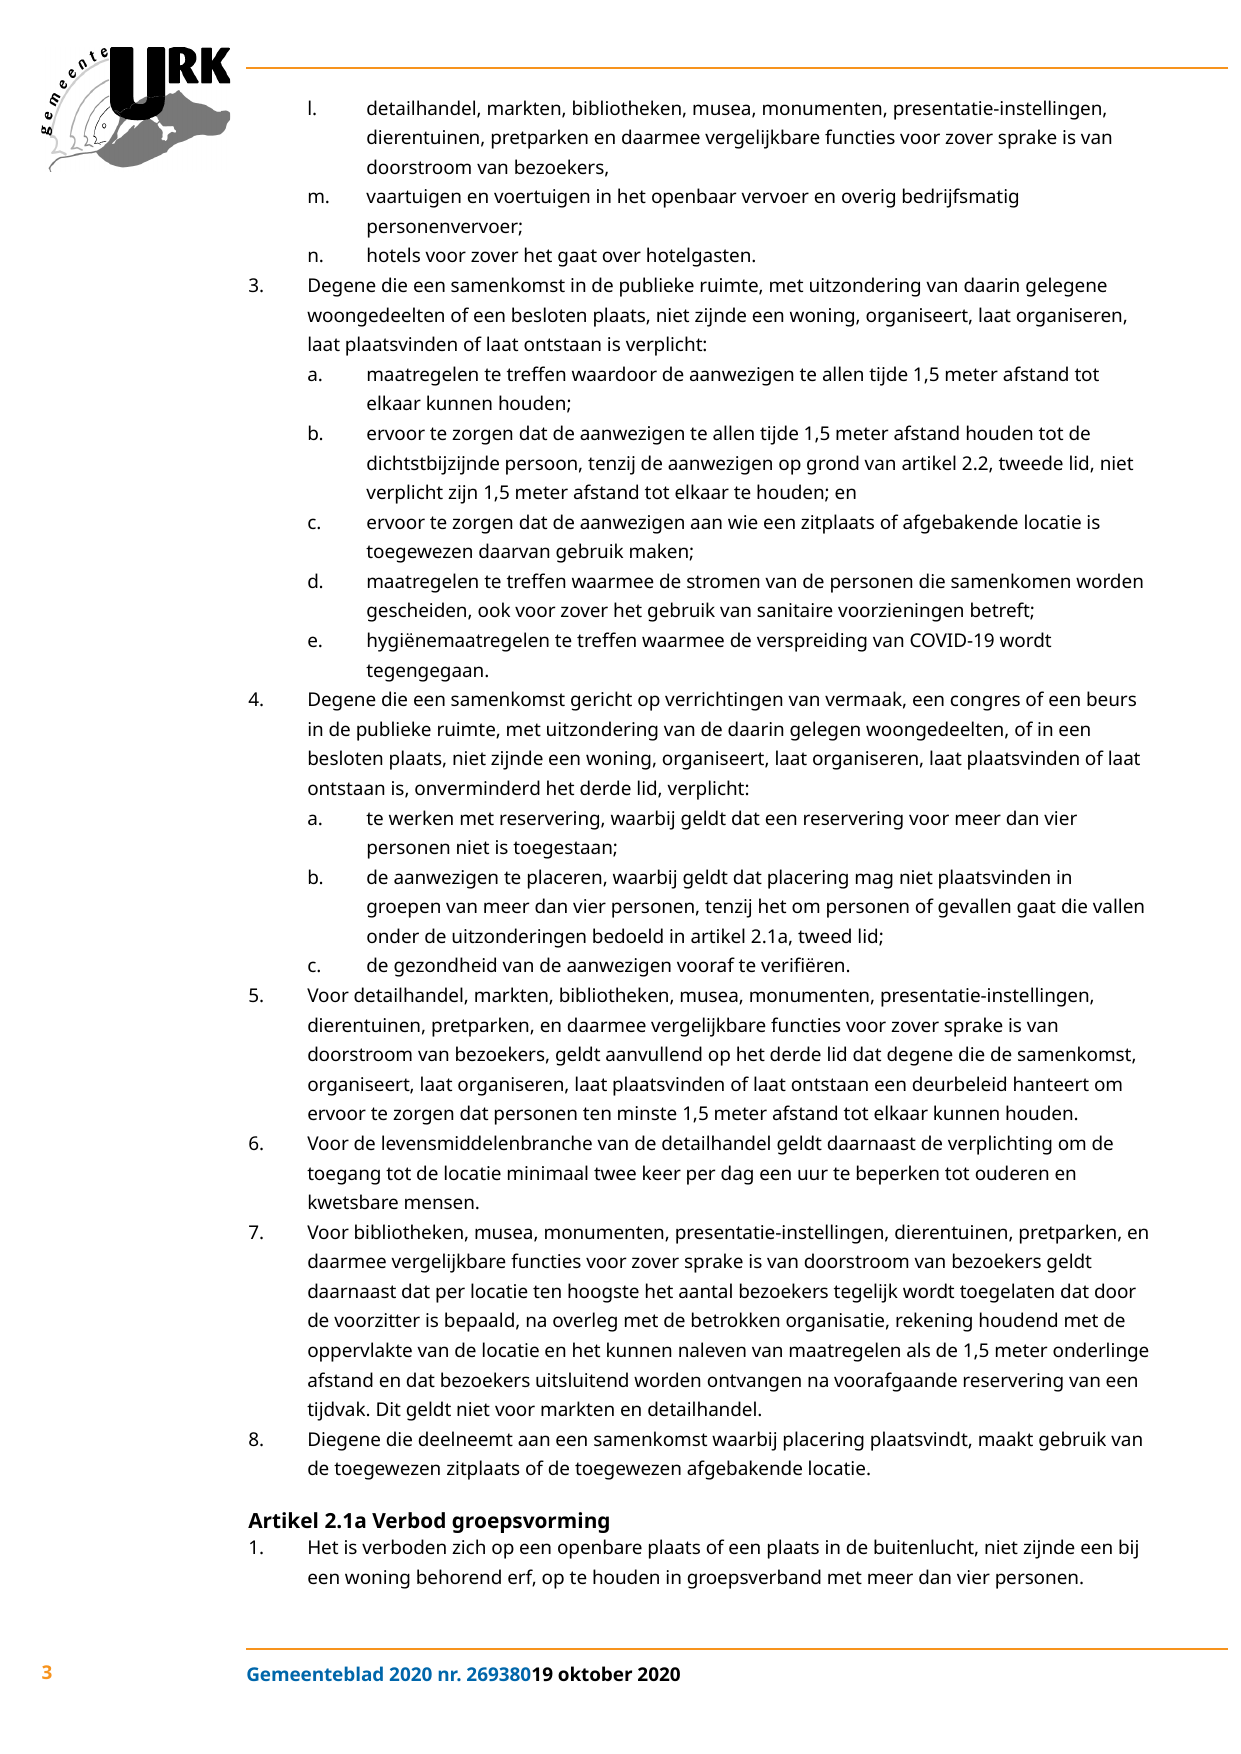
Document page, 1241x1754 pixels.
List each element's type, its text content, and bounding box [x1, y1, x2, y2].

list Het is verboden zich op een openbare plaats of een plaats in de buitenlucht, niet zijnde een bij een woning behorend erf, op te houden in groepsverband met meer dan vier personen. [248, 1534, 1152, 1590]
list ervoor te zorgen dat de aanwezigen te allen tijde 1,5 meter afstand houden tot de dichtstbijzijnde persoon, tenzij de aanwezigen op grond van artikel 2.2, tweede lid, niet verplicht zijn 1,5 meter afstand tot elkaar te houden; en [307, 420, 1152, 505]
list maatregelen te treffen waardoor de aanwezigen te allen tijde 1,5 meter afstand tot elkaar kunnen houden; [307, 361, 1152, 416]
list hygiënemaatregelen te treffen waarmee de verspreiding van COVID-19 wordt tegengegaan. [307, 627, 1152, 683]
list hotels voor zover het gaat over hotelgasten. [307, 243, 1152, 268]
list Degene die een samenkomst in de publieke ruimte, met uitzondering van daarin gelegene woongedeelten of een besloten plaats, niet zijnde een woning, organiseert, laat organiseren, laat plaatsvinden of laat ontstaan is verplicht: [248, 272, 1152, 357]
list maatregelen te treffen waarmee de stromen van de personen die samenkomen worden gescheiden, ook voor zover het gebruik van sanitaire voorzieningen betreft; [307, 568, 1152, 623]
list de aanwezigen te placeren, waarbij geldt dat placering mag niet plaatsvinden in groepen van meer dan vier personen, tenzij het om personen of gevallen gaat die vallen onder de uitzonderingen bedoeld in artikel 2.1a, tweed lid; [307, 864, 1152, 949]
list detailhandel, markten, bibliotheken, musea, monumenten, presentatie-instellingen, dierentuinen, pretparken en daarmee vergelijkbare functies voor zover sprake is van doorstroom van bezoekers, [307, 95, 1152, 180]
list Voor de levensmiddelenbranche van de detailhandel geldt daarnaast de verplichting om de toegang tot de locatie minimaal twee keer per dag een uur te beperken tot ouderen en kwetsbare mensen. [248, 1130, 1152, 1215]
list ervoor te zorgen dat de aanwezigen aan wie een zitplaats of afgebakende locatie is toegewezen daarvan gebruik maken; [307, 509, 1152, 564]
picture [41, 47, 231, 172]
list te werken met reservering, waarbij geldt dat een reservering voor meer dan vier personen niet is toegestaan; [307, 805, 1152, 860]
list Diegene die deelneemt aan een samenkomst waarbij placering plaatsvindt, maakt gebruik van de toegewezen zitplaats of de toegewezen afgebakende locatie. [248, 1426, 1152, 1481]
list Voor bibliotheken, musea, monumenten, presentatie-instellingen, dierentuinen, pretparken, en daarmee vergelijkbare functies voor zover sprake is van doorstroom van bezoekers geldt daarnaast dat per locatie ten hoogste het aantal bezoekers tegelijk wordt toegelaten dat door de voorzitter is bepaald, na overleg met de betrokken organisatie, rekening houdend met de oppervlakte van de locatie en het kunnen naleven van maatregelen als de 1,5 meter onderlinge afstand en dat bezoekers uitsluitend worden ontvangen na voorafgaande reservering van een tijdvak. Dit geldt niet voor markten en detailhandel. [248, 1219, 1152, 1422]
list de gezondheid van de aanwezigen vooraf te verifiëren. [307, 953, 1152, 978]
list Voor detailhandel, markten, bibliotheken, musea, monumenten, presentatie-instellingen, dierentuinen, pretparken, en daarmee vergelijkbare functies voor zover sprake is van doorstroom van bezoekers, geldt aanvullend op het derde lid dat degene die de samenkomst, organiseert, laat organiseren, laat plaatsvinden of laat ontstaan een deurbeleid hanteert om ervoor te zorgen dat personen ten minste 1,5 meter afstand tot elkaar kunnen houden. [248, 982, 1152, 1126]
text Artikel 2.1a Verbod groepsvorming [248, 1506, 1152, 1534]
list vaartuigen en voertuigen in het openbaar vervoer en overig bedrijfsmatig personenvervoer; [307, 183, 1152, 239]
list Degene die een samenkomst gericht op verrichtingen van vermaak, een congres of een beurs in de publieke ruimte, met uitzondering van de daarin gelegen woongedeelten, of in een besloten plaats, niet zijnde een woning, organiseert, laat organiseren, laat plaatsvinden of laat ontstaan is, onverminderd het derde lid, verplicht: [248, 686, 1152, 801]
